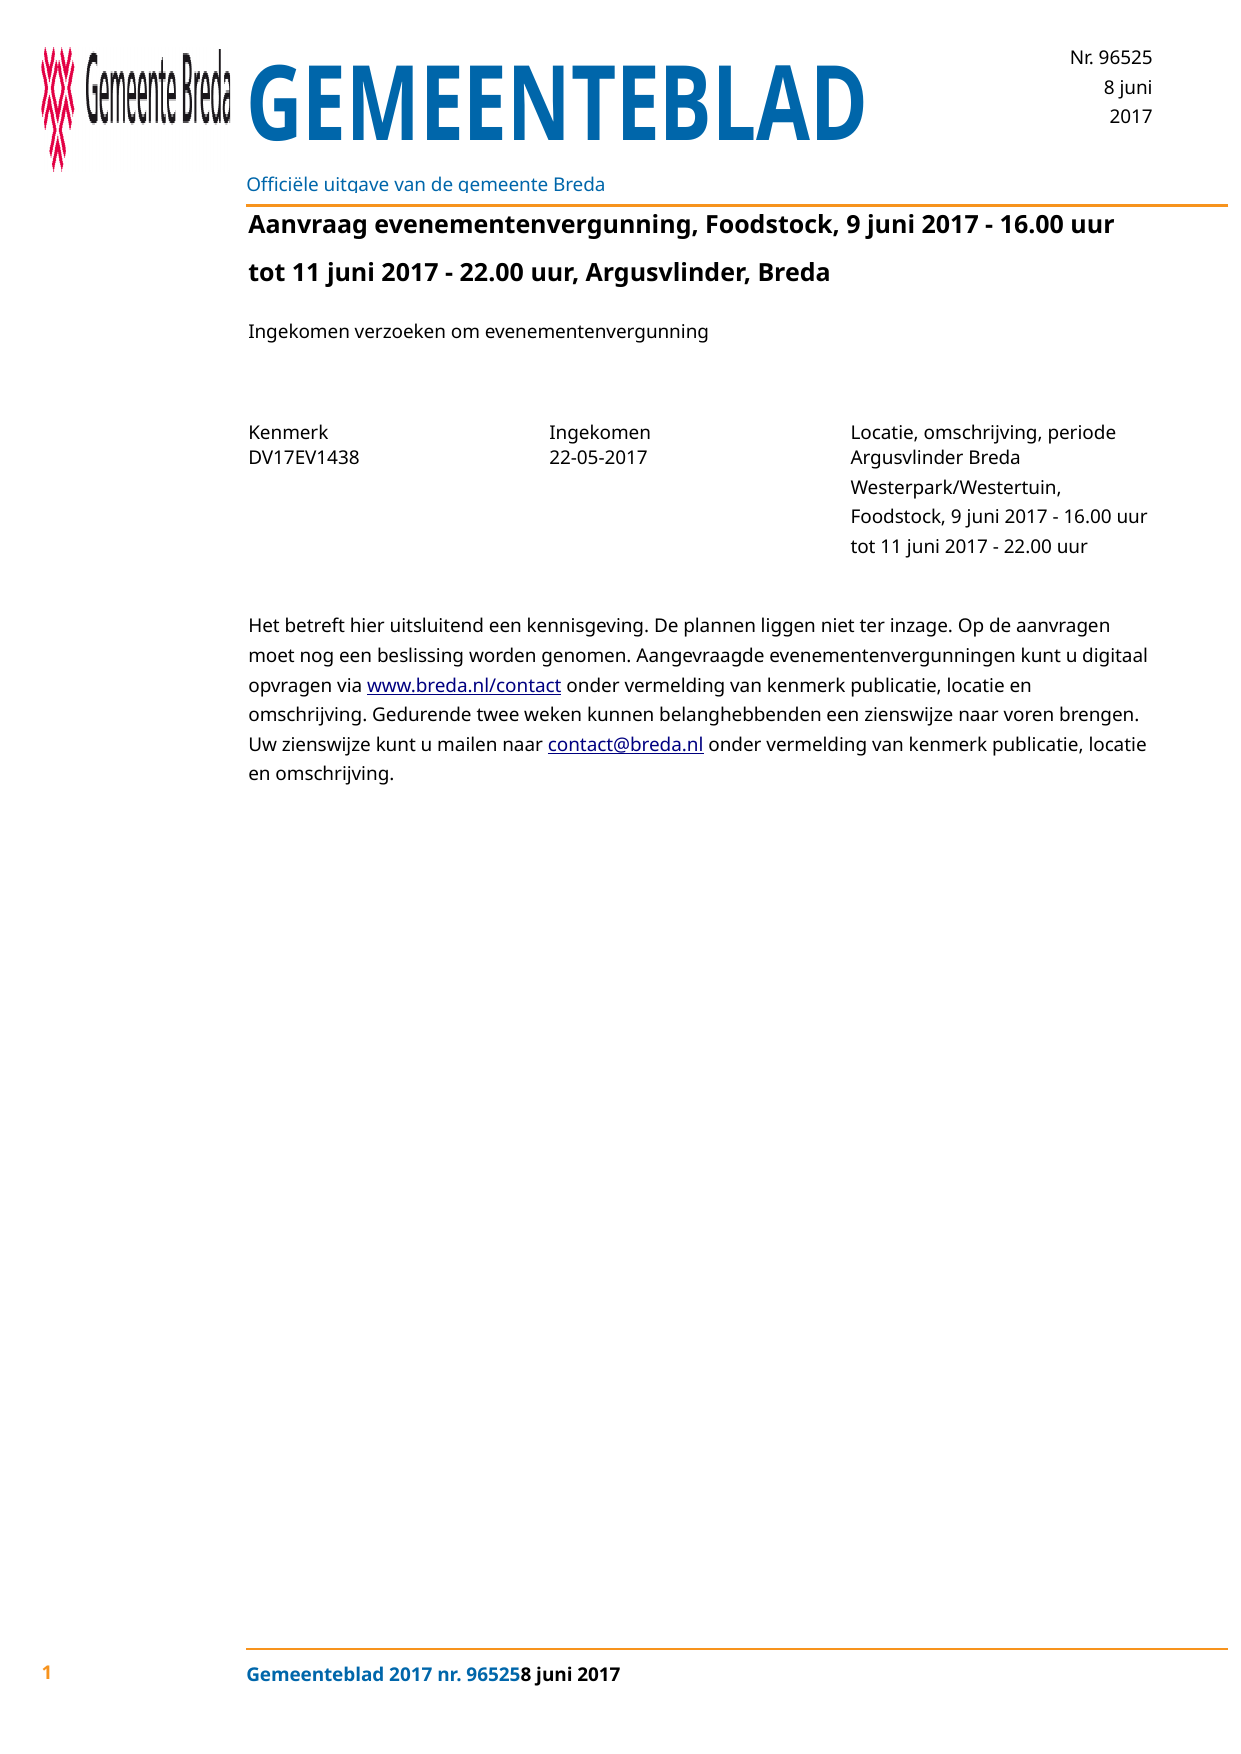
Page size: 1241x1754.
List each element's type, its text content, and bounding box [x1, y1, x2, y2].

table_header Locatie, omschrijving, periode [850, 419, 1152, 444]
table_header Ingekomen [549, 419, 850, 444]
table_cell 22-05-2017 [549, 445, 850, 559]
table_cell Argusvlinder Breda Westerpark/Westertuin, Foodstock, 9 juni 2017 - 16.00 uur tot 11 juni 2017 - 22.00 uur [850, 445, 1152, 559]
text Aanvraag evenementenvergunning, Foodstock, 9 juni 2017 - 16.00 uur tot 11 juni 2017 - 22.00 uur, Argusvlinder, Breda [248, 207, 1152, 288]
table_header Kenmerk [248, 419, 549, 444]
text Ingekomen verzoeken om evenementenvergunning [248, 318, 1152, 344]
picture [41, 47, 231, 172]
table_cell DV17EV1438 [248, 445, 549, 559]
text Het betreft hier uitsluitend een kennisgeving. De plannen liggen niet ter inzage. Op de aanvragen moet nog een beslissing worden genomen. Aangevraagde evenementenvergunningen kunt u digitaal opvragen via www.breda.nl/contact onder vermelding van kenmerk publicatie, locatie en omschrijving. Gedurende twee weken kunnen belanghebbenden een zienswijze naar voren brengen. Uw zienswijze kunt u mailen naar contact@breda.nl onder vermelding van kenmerk publicatie, locatie en omschrijving. [248, 613, 1152, 786]
